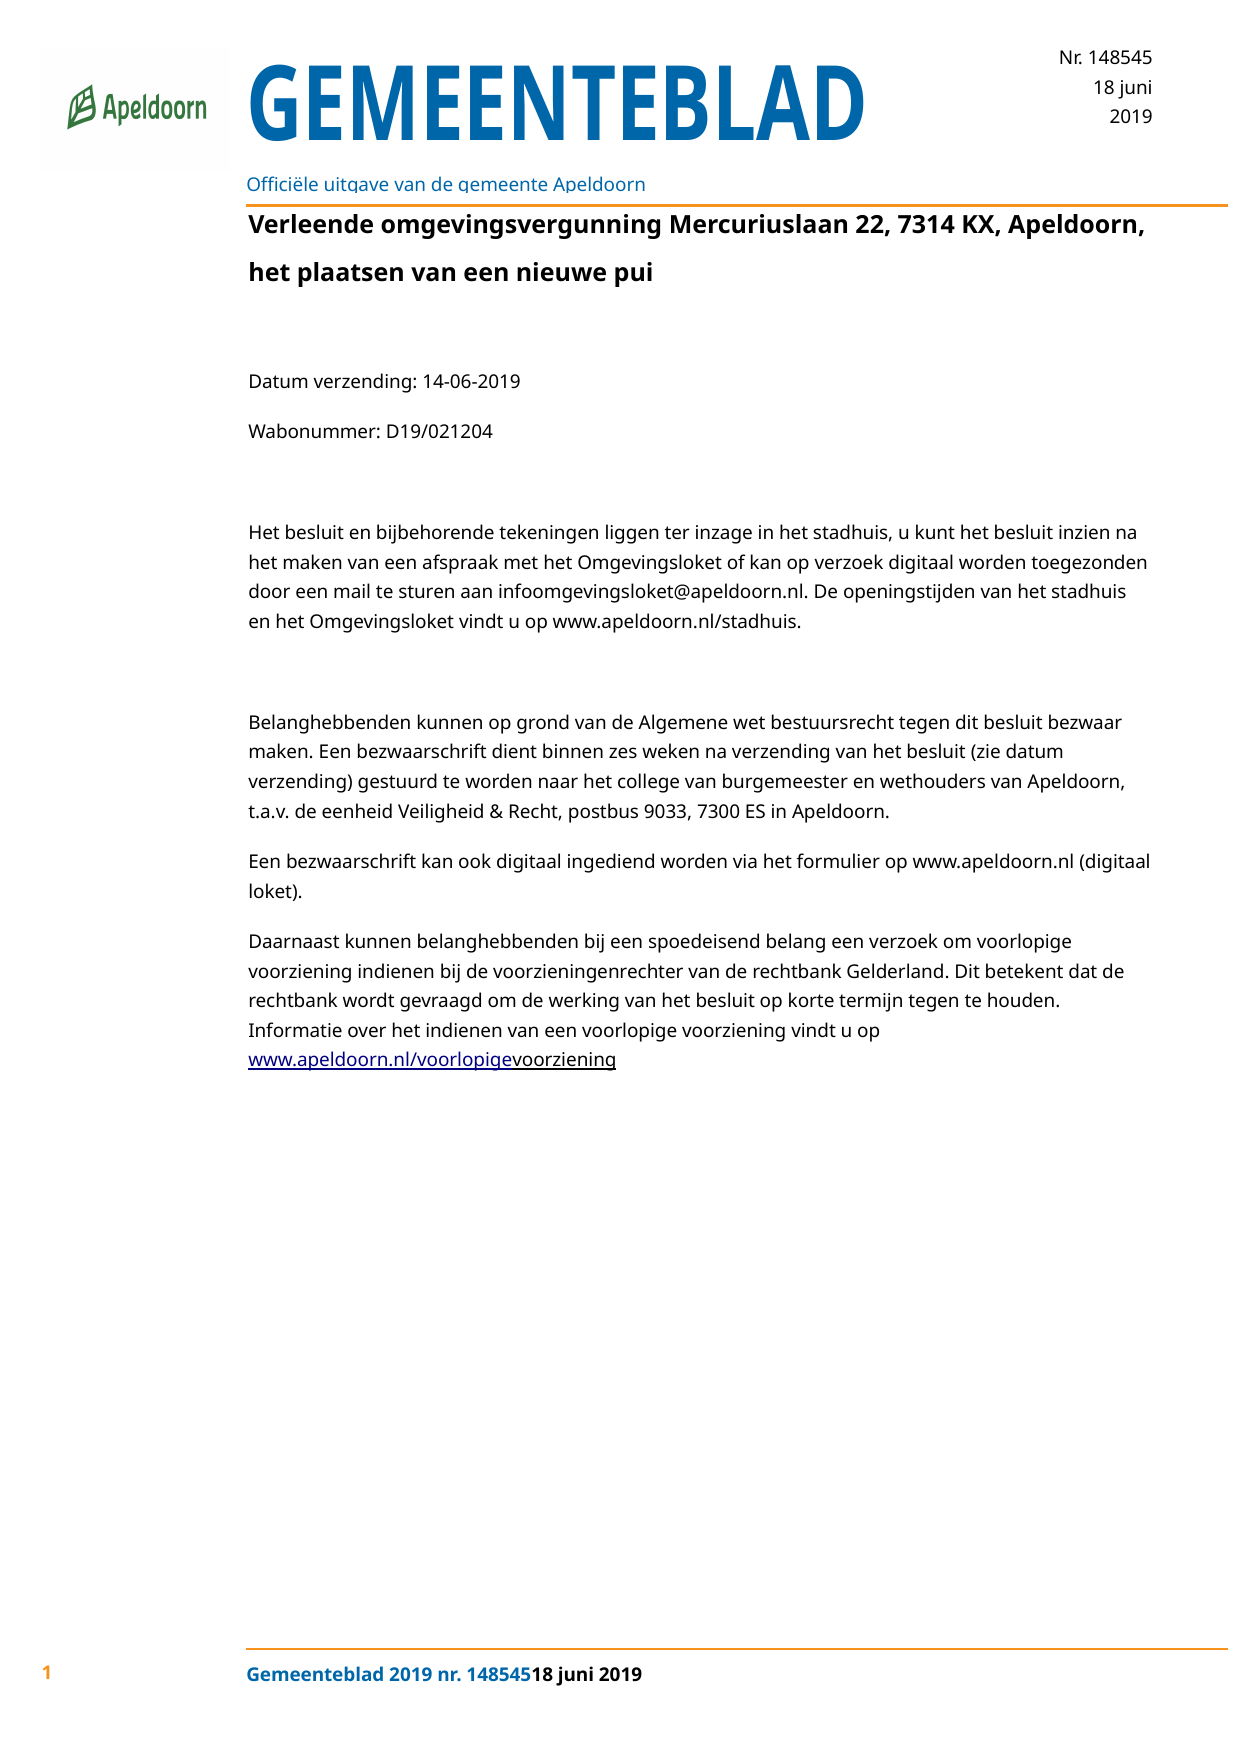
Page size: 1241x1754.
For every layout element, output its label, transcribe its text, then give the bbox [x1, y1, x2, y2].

text Een bezwaarschrift kan ook digitaal ingediend worden via het formulier op www.apeldoorn.nl (digitaal loket). [248, 848, 1152, 904]
text Het besluit en bijbehorende tekeningen liggen ter inzage in het stadhuis, u kunt het besluit inzien na het maken van een afspraak met het Omgevingsloket of kan op verzoek digitaal worden toegezonden door een mail te sturen aan infoomgevingsloket@apeldoorn.nl. De openingstijden van het stadhuis en het Omgevingsloket vindt u op www.apeldoorn.nl/stadhuis. [248, 519, 1152, 634]
text Belanghebbenden kunnen op grond van de Algemene wet bestuursrecht tegen dit besluit bezwaar maken. Een bezwaarschrift dient binnen zes weken na verzending van het besluit (zie datum verzending) gestuurd te worden naar het college van burgemeester en wethouders van Apeldoorn, t.a.v. de eenheid Veiligheid & Recht, postbus 9033, 7300 ES in Apeldoorn. [248, 709, 1152, 824]
text Datum verzending: 14-06-2019 [248, 368, 1152, 394]
text Wabonummer: D19/021204 [248, 419, 1152, 444]
picture [41, 47, 231, 172]
text Daarnaast kunnen belanghebbenden bij een spoedeisend belang een verzoek om voorlopige voorziening indienen bij de voorzieningenrechter van de rechtbank Gelderland. Dit betekent dat de rechtbank wordt gevraagd om de werking van het besluit op korte termijn tegen te houden. Informatie over het indienen van een voorlopige voorziening vindt u op www.apeldoorn.nl/voorlopigevoorziening [248, 928, 1152, 1072]
text Verleende omgevingsvergunning Mercuriuslaan 22, 7314 KX, Apeldoorn, het plaatsen van een nieuwe pui [248, 207, 1152, 288]
